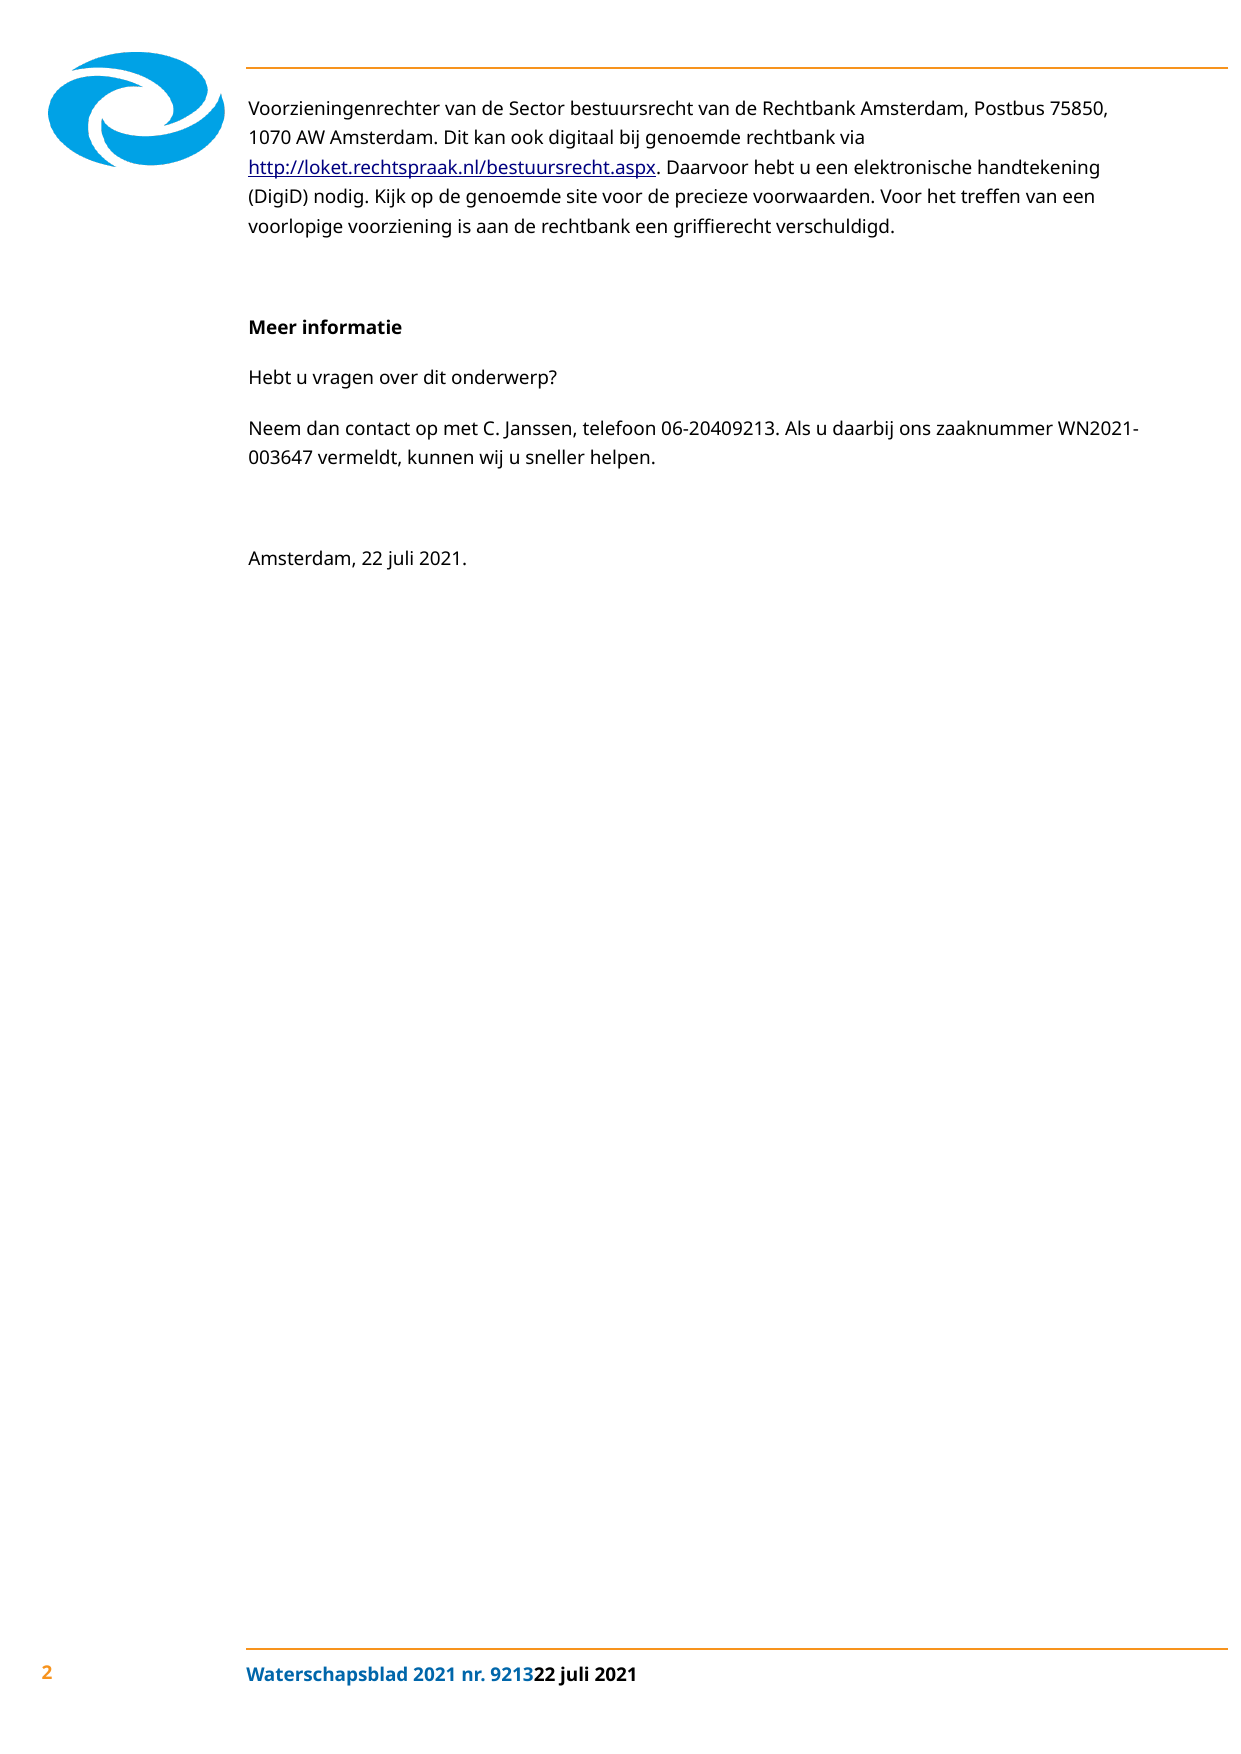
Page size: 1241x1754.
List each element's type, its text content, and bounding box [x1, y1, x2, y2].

text Voorzieningenrechter van de Sector bestuursrecht van de Rechtbank Amsterdam, Postbus 75850, 1070 AW Amsterdam. Dit kan ook digitaal bij genoemde rechtbank via http://loket.rechtspraak.nl/bestuursrecht.aspx. Daarvoor hebt u een elektronische handtekening (DigiD) nodig. Kijk op de genoemde site voor de precieze voorwaarden. Voor het treffen van een voorlopige voorziening is aan de rechtbank een griffierecht verschuldigd. [248, 95, 1152, 239]
text Neem dan contact op met C. Janssen, telefoon 06-20409213. Als u daarbij ons zaaknummer WN2021-003647 vermeldt, kunnen wij u sneller helpen. [248, 415, 1152, 470]
picture [41, 47, 231, 172]
text Hebt u vragen over dit onderwerp? [248, 364, 1152, 390]
text Meer informatie [248, 314, 1152, 340]
text Amsterdam, 22 juli 2021. [248, 545, 1152, 571]
